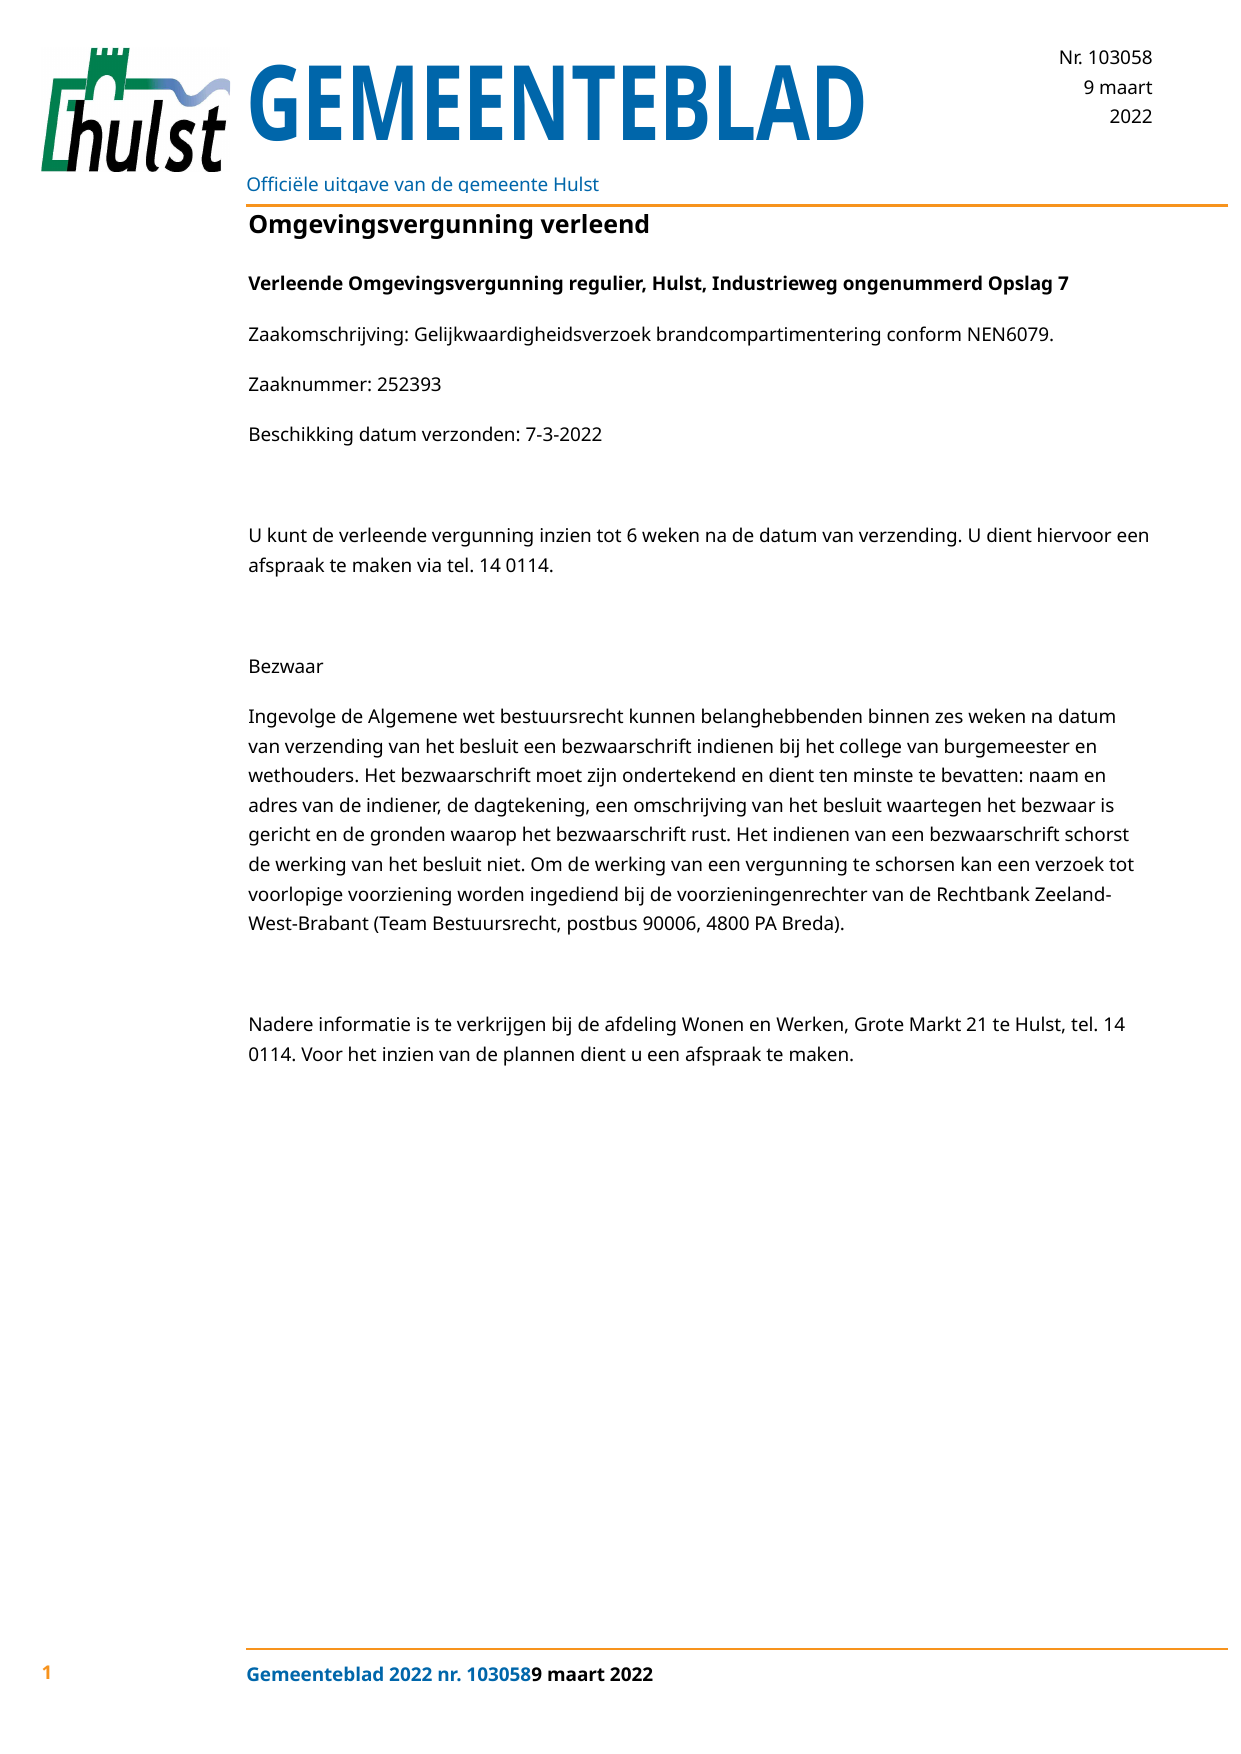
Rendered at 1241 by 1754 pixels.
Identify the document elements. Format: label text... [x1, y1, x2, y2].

text U kunt de verleende vergunning inzien tot 6 weken na de datum van verzending. U dient hiervoor een afspraak te maken via tel. 14 0114. [248, 522, 1152, 578]
text Zaaknummer: 252393 [248, 371, 1152, 397]
text Zaakomschrijving: Gelijkwaardigheidsverzoek brandcompartimentering conform NEN6079. [248, 321, 1152, 346]
text Omgevingsvergunning verleend [248, 207, 1152, 241]
text Verleende Omgevingsvergunning regulier, Hulst, Industrieweg ongenummerd Opslag 7 [248, 270, 1152, 296]
text Beschikking datum verzonden: 7-3-2022 [248, 422, 1152, 447]
text Nadere informatie is te verkrijgen bij de afdeling Wonen en Werken, Grote Markt 21 te Hulst, tel. 14 0114. Voor het inzien van de plannen dient u een afspraak te maken. [248, 1011, 1152, 1066]
text Bezwaar [248, 653, 1152, 678]
picture [41, 47, 231, 172]
text Ingevolge de Algemene wet bestuursrecht kunnen belanghebbenden binnen zes weken na datum van verzending van het besluit een bezwaarschrift indienen bij het college van burgemeester en wethouders. Het bezwaarschrift moet zijn ondertekend en dient ten minste te bevatten: naam en adres van de indiener, de dagtekening, een omschrijving van het besluit waartegen het bezwaar is gericht en de gronden waarop het bezwaarschrift rust. Het indienen van een bezwaarschrift schorst de werking van het besluit niet. Om de werking van een vergunning te schorsen kan een verzoek tot voorlopige voorziening worden ingediend bij de voorzieningenrechter van de Rechtbank Zeeland-West-Brabant (Team Bestuursrecht, postbus 90006, 4800 PA Breda). [248, 703, 1152, 936]
